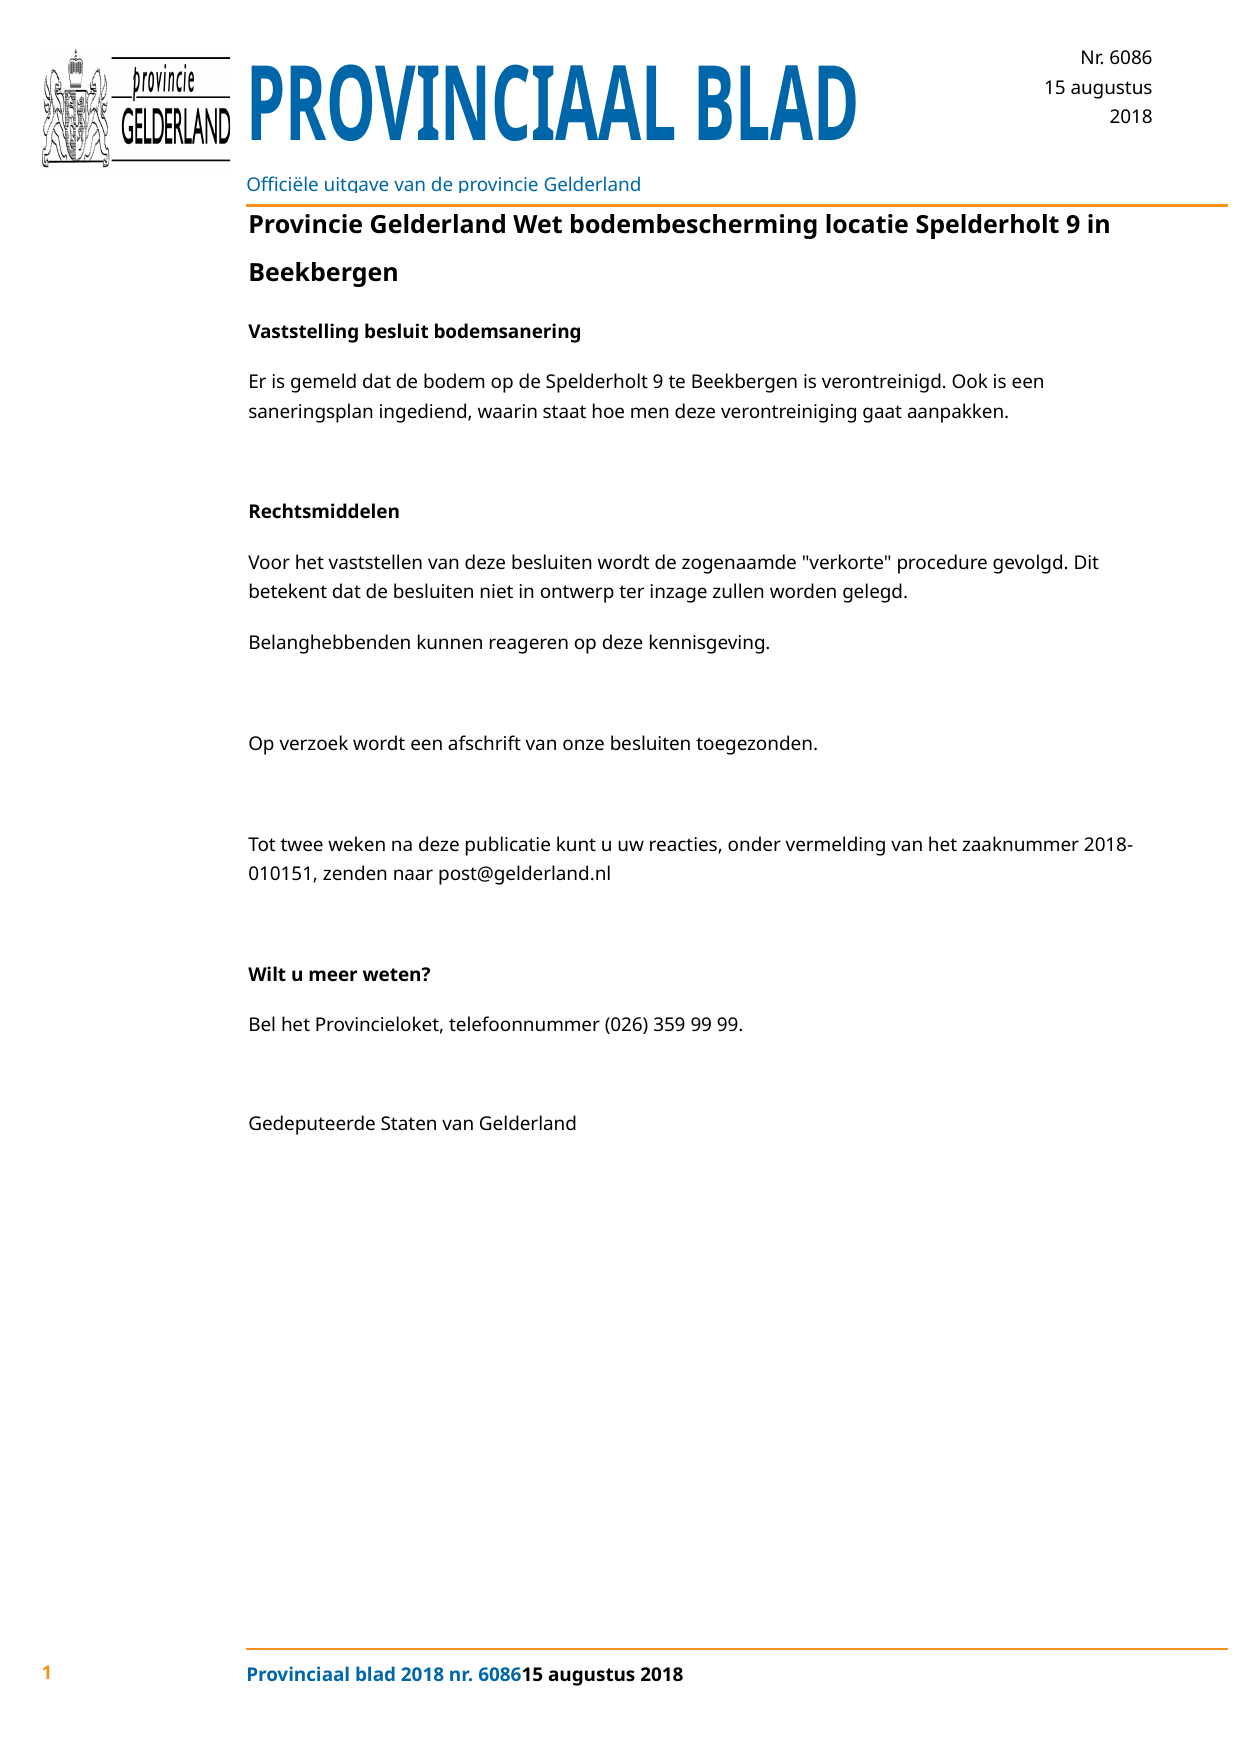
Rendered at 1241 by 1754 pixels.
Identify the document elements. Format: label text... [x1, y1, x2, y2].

text Gedeputeerde Staten van Gelderland [248, 1110, 1152, 1136]
text Tot twee weken na deze publicatie kunt u uw reacties, onder vermelding van het zaaknummer 2018-010151, zenden naar post@gelderland.nl [248, 831, 1152, 886]
text Voor het vaststellen van deze besluiten wordt de zogenaamde "verkorte" procedure gevolgd. Dit betekent dat de besluiten niet in ontwerp ter inzage zullen worden gelegd. [248, 549, 1152, 604]
text Rechtsmiddelen [248, 499, 1152, 524]
text Er is gemeld dat de bodem op de Spelderholt 9 te Beekbergen is verontreinigd. Ook is een saneringsplan ingediend, waarin staat hoe men deze verontreiniging gaat aanpakken. [248, 368, 1152, 424]
text Wilt u meer weten? [248, 961, 1152, 987]
picture [41, 47, 231, 172]
text Op verzoek wordt een afschrift van onze besluiten toegezonden. [248, 730, 1152, 756]
text Belanghebbenden kunnen reageren op deze kennisgeving. [248, 629, 1152, 655]
text Provincie Gelderland Wet bodembescherming locatie Spelderholt 9 in Beekbergen [248, 207, 1152, 288]
text Bel het Provincieloket, telefoonnummer (026) 359 99 99. [248, 1012, 1152, 1037]
text Vaststelling besluit bodemsanering [248, 318, 1152, 344]
